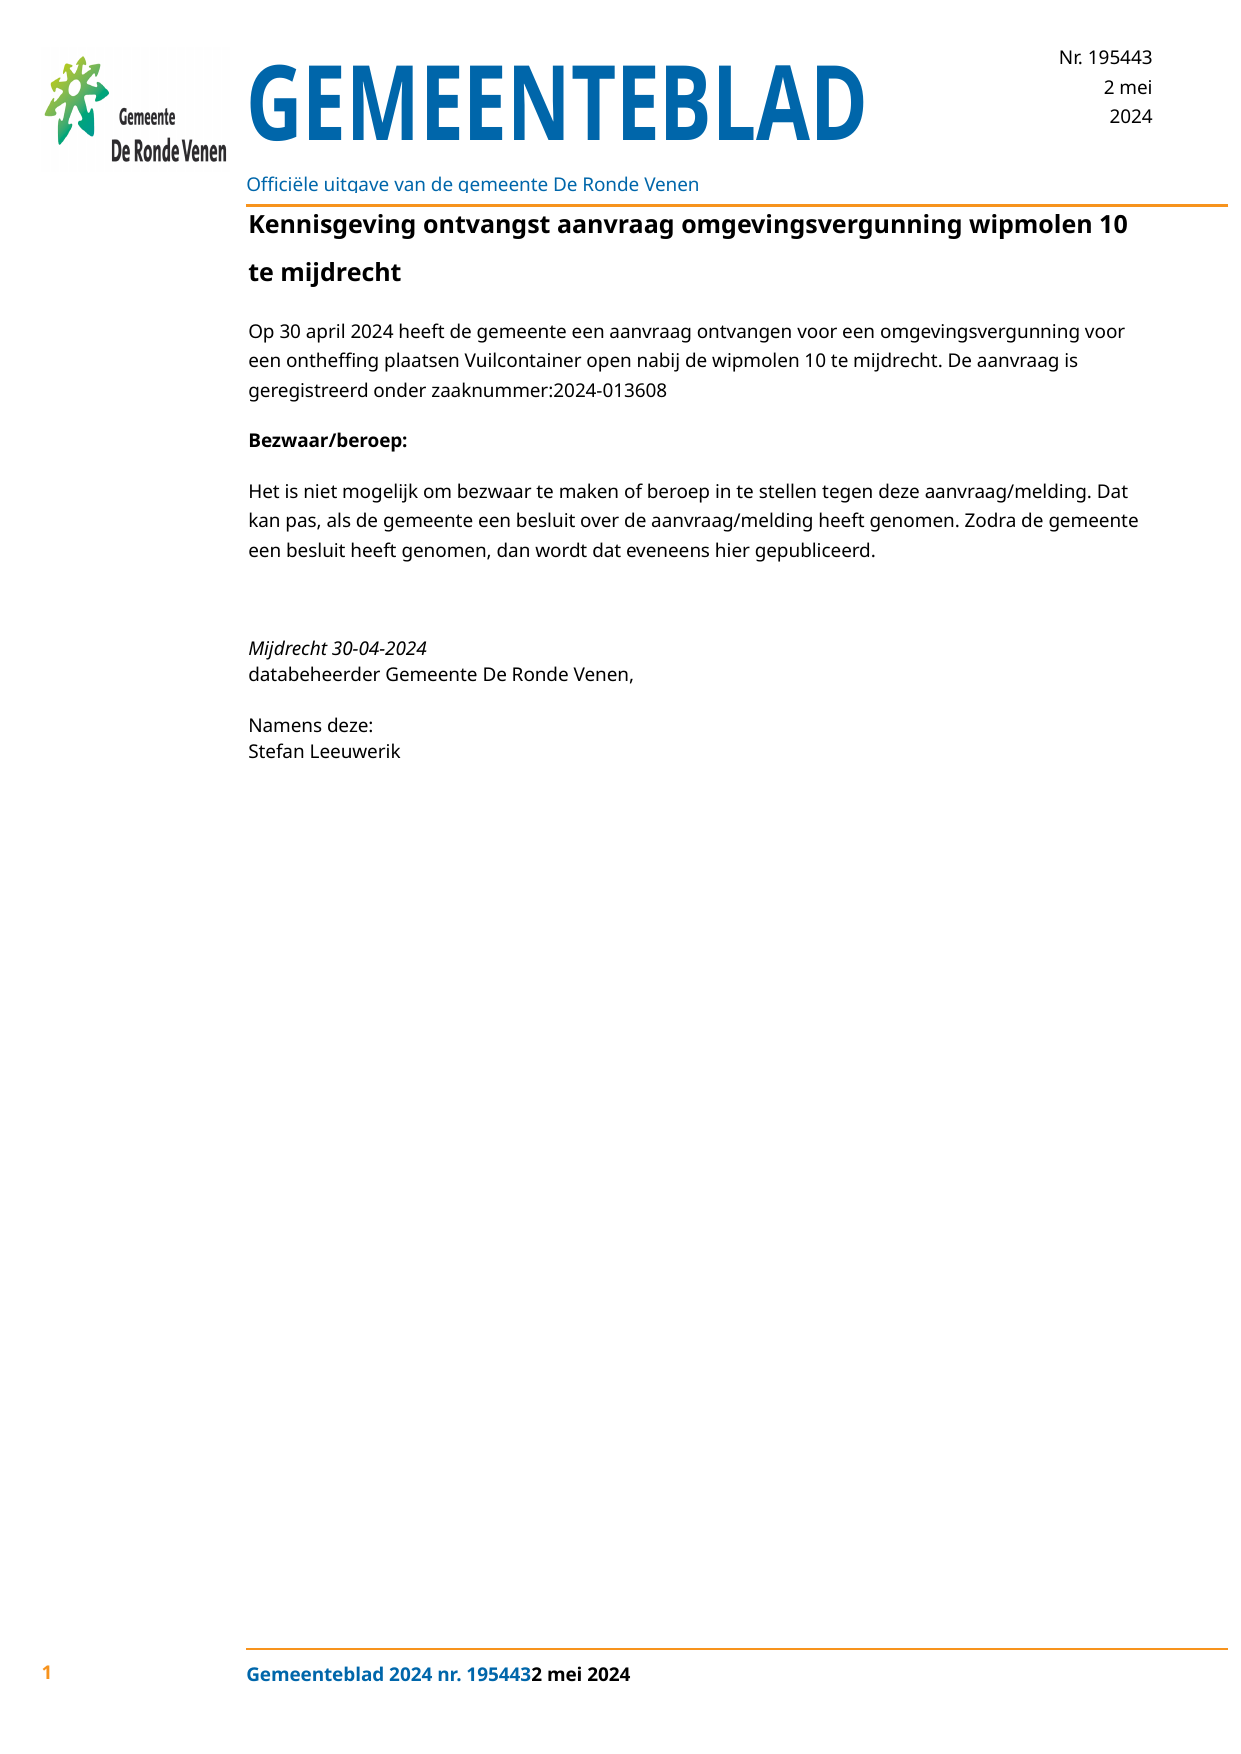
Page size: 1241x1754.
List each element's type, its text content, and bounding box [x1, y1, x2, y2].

picture [41, 47, 231, 172]
text Stefan Leeuwerik [248, 738, 1152, 764]
text Kennisgeving ontvangst aanvraag omgevingsvergunning wipmolen 10 te mijdrecht [248, 207, 1152, 288]
text databeheerder Gemeente De Ronde Venen, [248, 661, 1152, 687]
text Op 30 april 2024 heeft de gemeente een aanvraag ontvangen voor een omgevingsvergunning voor een ontheffing plaatsen Vuilcontainer open nabij de wipmolen 10 te mijdrecht. De aanvraag is geregistreerd onder zaaknummer:2024-013608 [248, 318, 1152, 403]
text Bezwaar/beroep: [248, 427, 1152, 453]
text Mijdrecht 30-04-2024 [248, 635, 1152, 661]
text Het is niet mogelijk om bezwaar te maken of beroep in te stellen tegen deze aanvraag/melding. Dat kan pas, als de gemeente een besluit over de aanvraag/melding heeft genomen. Zodra de gemeente een besluit heeft genomen, dan wordt dat eveneens hier gepubliceerd. [248, 478, 1152, 563]
text Namens deze: [248, 712, 1152, 738]
